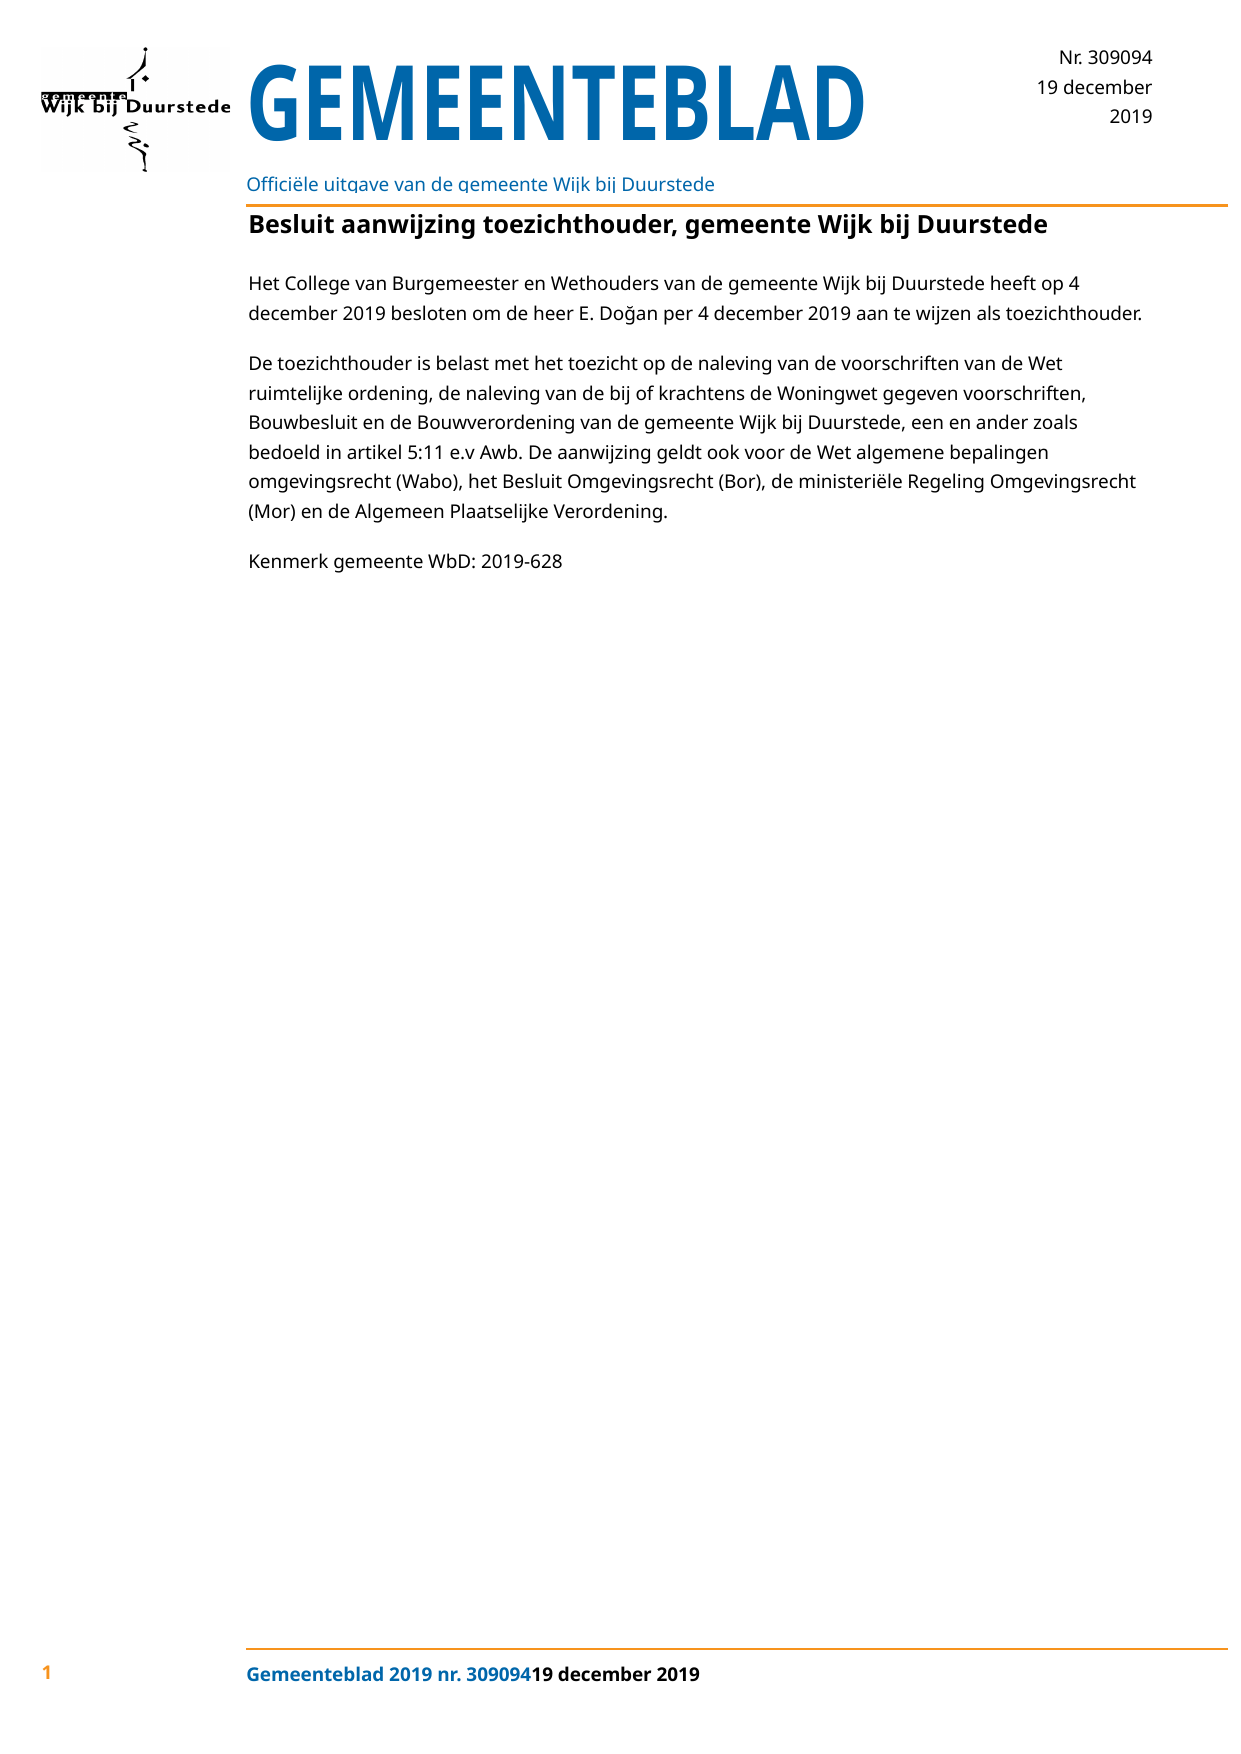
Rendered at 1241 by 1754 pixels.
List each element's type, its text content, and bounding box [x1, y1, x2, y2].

text Het College van Burgemeester en Wethouders van de gemeente Wijk bij Duurstede heeft op 4 december 2019 besloten om de heer E. Doğan per 4 december 2019 aan te wijzen als toezichthouder. [248, 270, 1152, 326]
text Kenmerk gemeente WbD: 2019-628 [248, 549, 1152, 574]
picture [41, 47, 231, 172]
text De toezichthouder is belast met het toezicht op de naleving van de voorschriften van de Wet ruimtelijke ordening, de naleving van de bij of krachtens de Woningwet gegeven voorschriften, Bouwbesluit en de Bouwverordening van de gemeente Wijk bij Duurstede, een en ander zoals bedoeld in artikel 5:11 e.v Awb. De aanwijzing geldt ook voor de Wet algemene bepalingen omgevingsrecht (Wabo), het Besluit Omgevingsrecht (Bor), de ministeriële Regeling Omgevingsrecht (Mor) en de Algemeen Plaatselijke Verordening. [248, 350, 1152, 524]
text Besluit aanwijzing toezichthouder, gemeente Wijk bij Duurstede [248, 207, 1152, 241]
